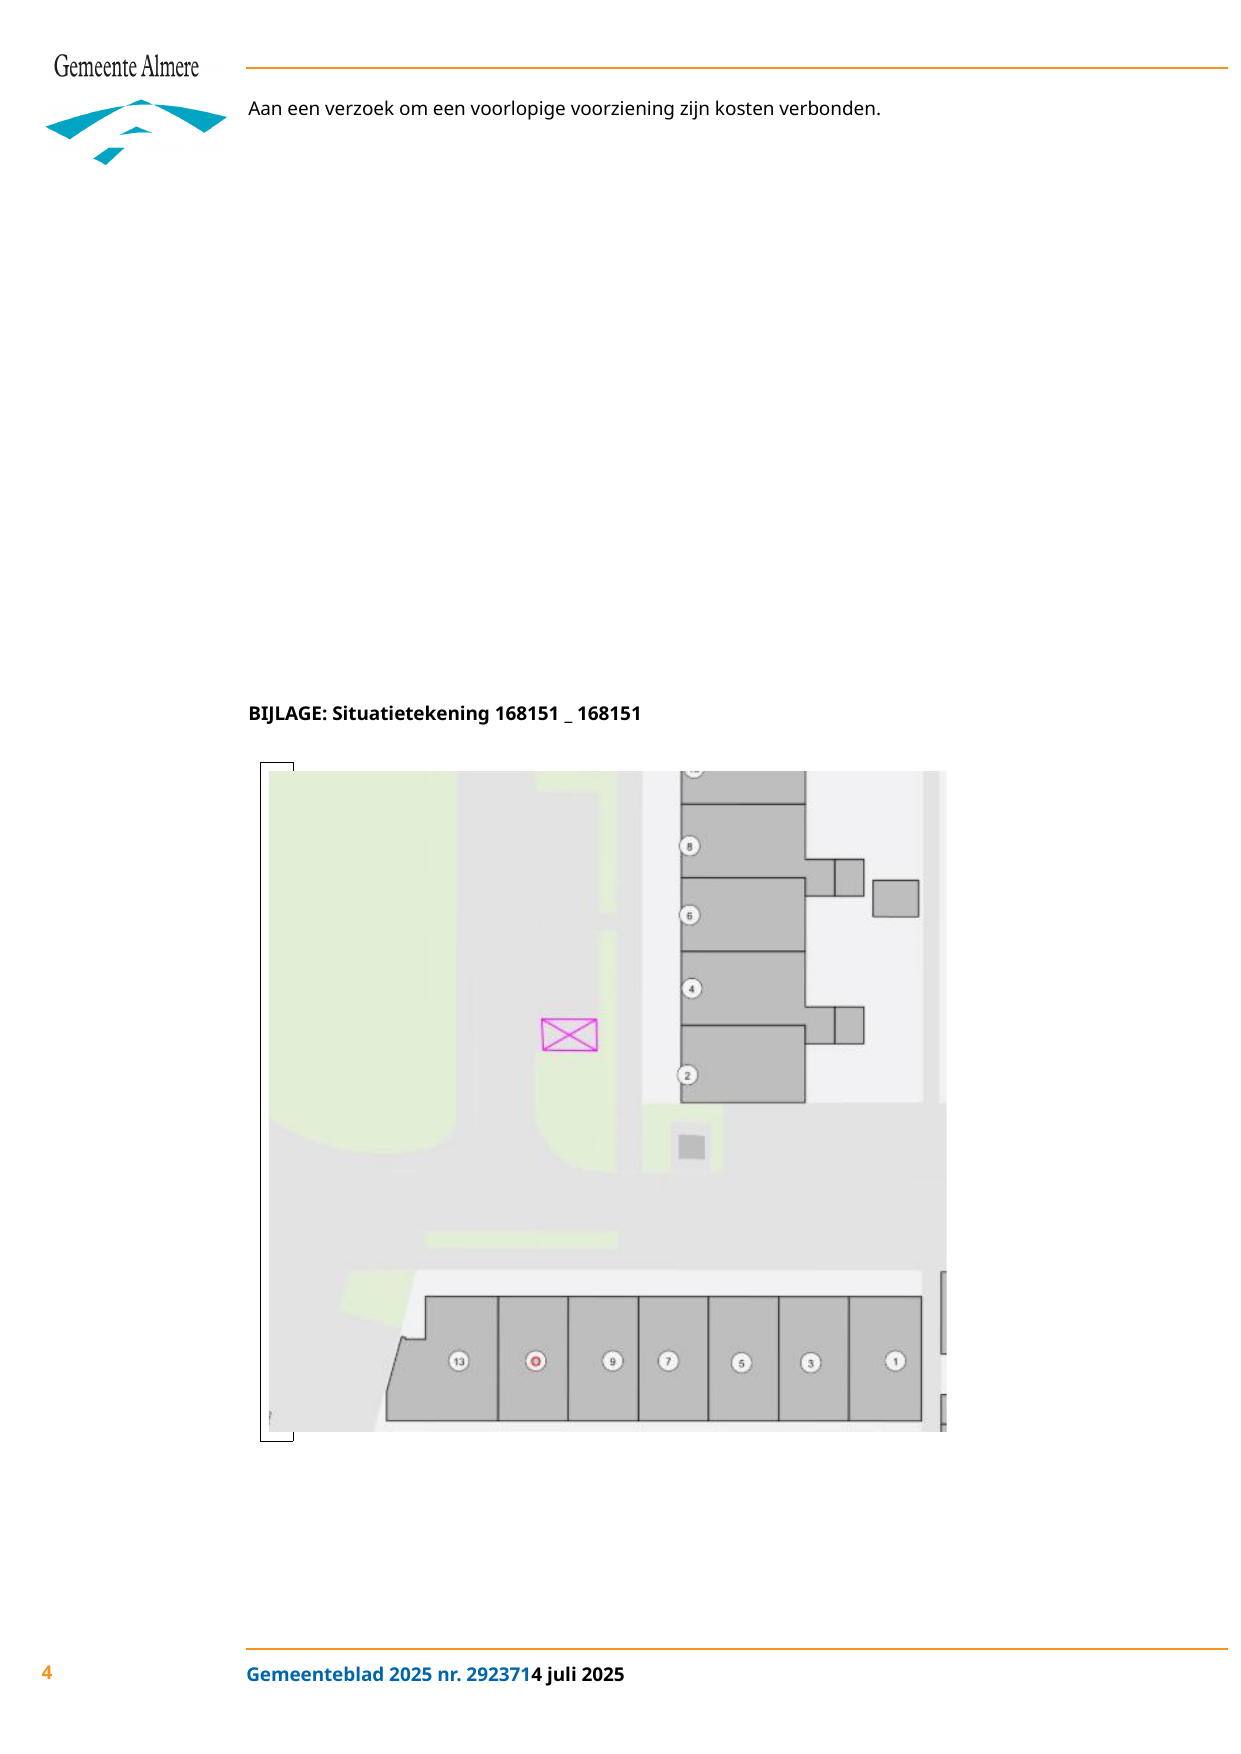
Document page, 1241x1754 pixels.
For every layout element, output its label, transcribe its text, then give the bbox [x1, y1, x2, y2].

text BIJLAGE: Situatietekening 168151 _ 168151 [248, 700, 1152, 726]
text Aan een verzoek om een voorlopige voorziening zijn kosten verbonden. [248, 95, 1152, 121]
picture [268, 771, 947, 1432]
picture [41, 47, 231, 172]
